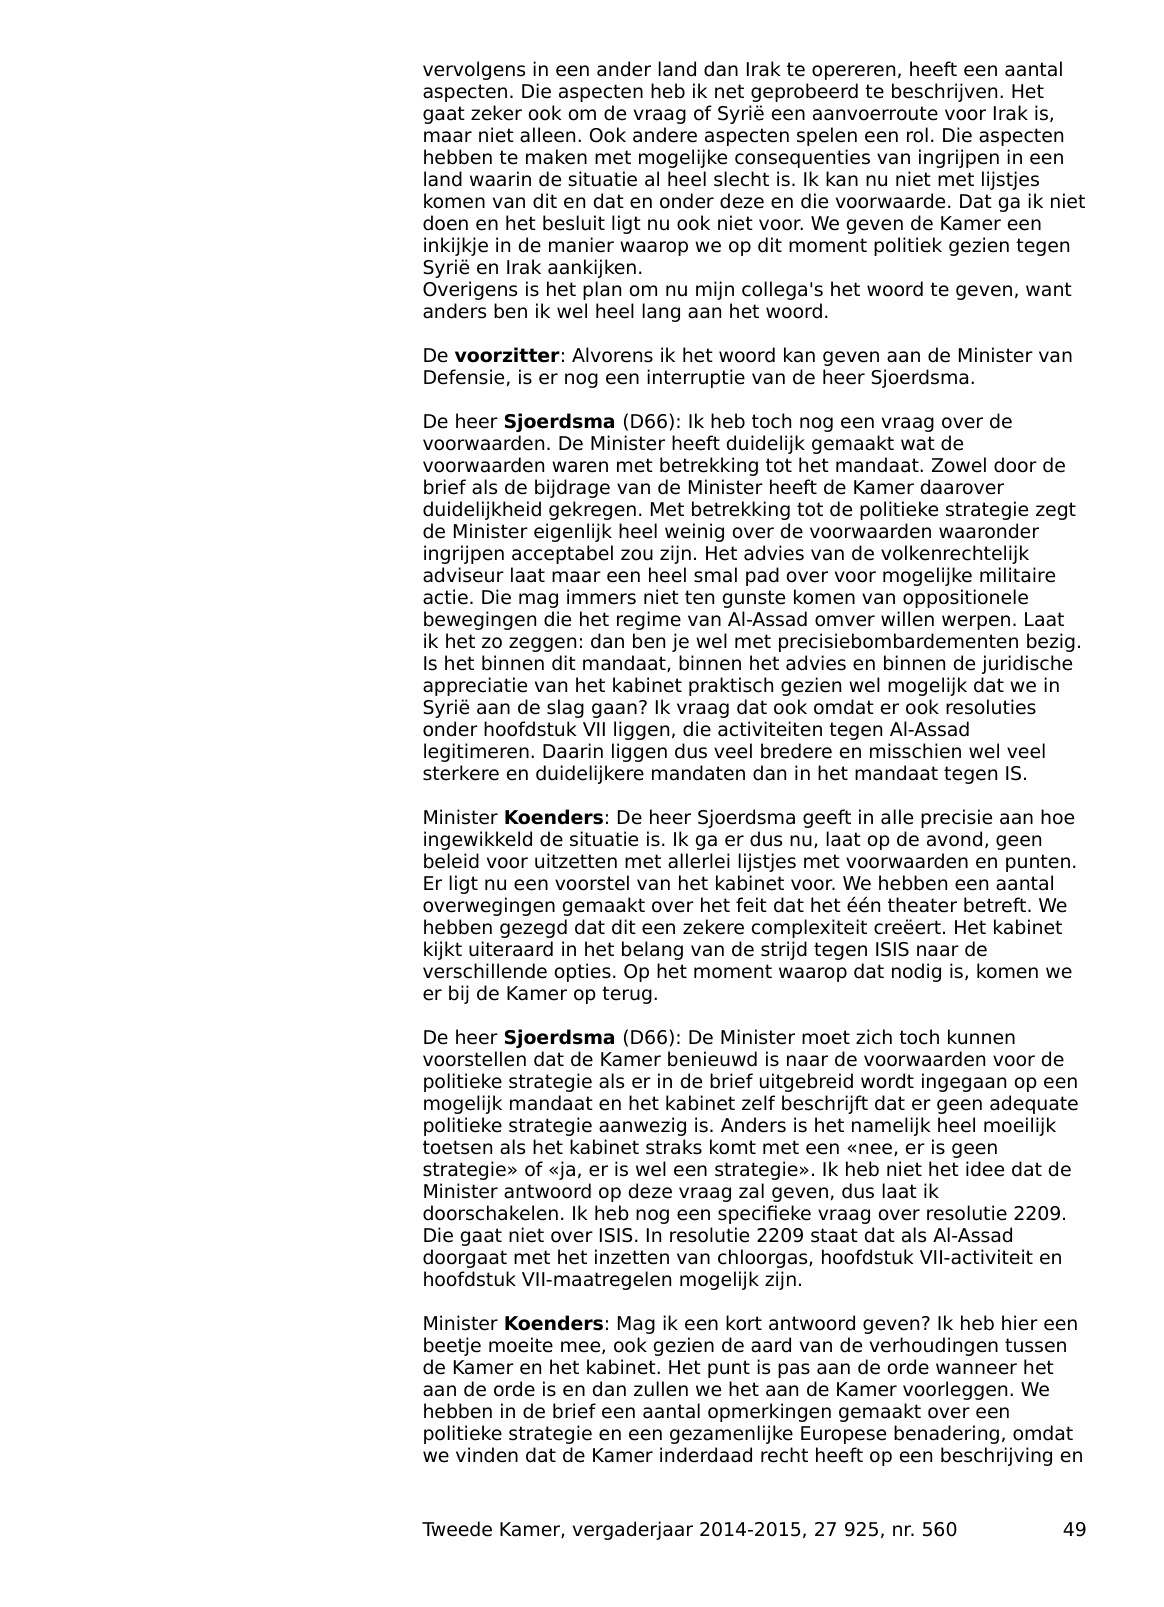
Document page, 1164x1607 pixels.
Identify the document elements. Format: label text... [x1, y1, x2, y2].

text De heer Sjoerdsma (D66): Ik heb toch nog een vraag over de voorwaarden. De Minister heeft duidelijk gemaakt wat de voorwaarden waren met betrekking tot het mandaat. Zowel door de brief als de bijdrage van de Minister heeft de Kamer daarover duidelijkheid gekregen. Met betrekking tot de politieke strategie zegt de Minister eigenlijk heel weinig over de voorwaarden waaronder ingrijpen acceptabel zou zijn. Het advies van de volkenrechtelijk adviseur laat maar een heel smal pad over voor mogelijke militaire actie. Die mag immers niet ten gunste komen van oppositionele bewegingen die het regime van Al-Assad omver willen werpen. Laat ik het zo zeggen: dan ben je wel met precisiebombardementen bezig. Is het binnen dit mandaat, binnen het advies en binnen de juridische appreciatie van het kabinet praktisch gezien wel mogelijk dat we in Syrië aan de slag gaan? Ik vraag dat ook omdat er ook resoluties onder hoofdstuk VII liggen, die activiteiten tegen Al-Assad legitimeren. Daarin liggen dus veel bredere en misschien wel veel sterkere en duidelijkere mandaten dan in het mandaat tegen IS. [422, 411, 1087, 785]
text Minister Koenders: Mag ik een kort antwoord geven? Ik heb hier een beetje moeite mee, ook gezien de aard van de verhoudingen tussen de Kamer en het kabinet. Het punt is pas aan de orde wanneer het aan de orde is en dan zullen we het aan de Kamer voorleggen. We hebben in de brief een aantal opmerkingen gemaakt over een politieke strategie en een gezamenlijke Europese benadering, omdat we vinden dat de Kamer inderdaad recht heeft op een beschrijving en [422, 1313, 1087, 1467]
text De voorzitter: Alvorens ik het woord kan geven aan de Minister van Defensie, is er nog een interruptie van de heer Sjoerdsma. [422, 345, 1087, 389]
text De heer Sjoerdsma (D66): De Minister moet zich toch kunnen voorstellen dat de Kamer benieuwd is naar de voorwaarden voor de politieke strategie als er in de brief uitgebreid wordt ingegaan op een mogelijk mandaat en het kabinet zelf beschrijft dat er geen adequate politieke strategie aanwezig is. Anders is het namelijk heel moeilijk toetsen als het kabinet straks komt met een «nee, er is geen strategie» of «ja, er is wel een strategie». Ik heb niet het idee dat de Minister antwoord op deze vraag zal geven, dus laat ik doorschakelen. Ik heb nog een specifieke vraag over resolutie 2209. Die gaat niet over ISIS. In resolutie 2209 staat dat als Al-Assad doorgaat met het inzetten van chloorgas, hoofdstuk VII-activiteit en hoofdstuk VII-maatregelen mogelijk zijn. [422, 1027, 1087, 1291]
text Minister Koenders: De heer Sjoerdsma geeft in alle precisie aan hoe ingewikkeld de situatie is. Ik ga er dus nu, laat op de avond, geen beleid voor uitzetten met allerlei lijstjes met voorwaarden en punten. Er ligt nu een voorstel van het kabinet voor. We hebben een aantal overwegingen gemaakt over het feit dat het één theater betreft. We hebben gezegd dat dit een zekere complexiteit creëert. Het kabinet kijkt uiteraard in het belang van de strijd tegen ISIS naar de verschillende opties. Op het moment waarop dat nodig is, komen we er bij de Kamer op terug. [422, 807, 1087, 1005]
text Overigens is het plan om nu mijn collega's het woord te geven, want anders ben ik wel heel lang aan het woord. [422, 279, 1087, 323]
text vervolgens in een ander land dan Irak te opereren, heeft een aantal aspecten. Die aspecten heb ik net geprobeerd te beschrijven. Het gaat zeker ook om de vraag of Syrië een aanvoerroute voor Irak is, maar niet alleen. Ook andere aspecten spelen een rol. Die aspecten hebben te maken met mogelijke consequenties van ingrijpen in een land waarin de situatie al heel slecht is. Ik kan nu niet met lijstjes komen van dit en dat en onder deze en die voorwaarde. Dat ga ik niet doen en het besluit ligt nu ook niet voor. We geven de Kamer een inkijkje in de manier waarop we op dit moment politiek gezien tegen Syrië en Irak aankijken. [422, 59, 1087, 279]
